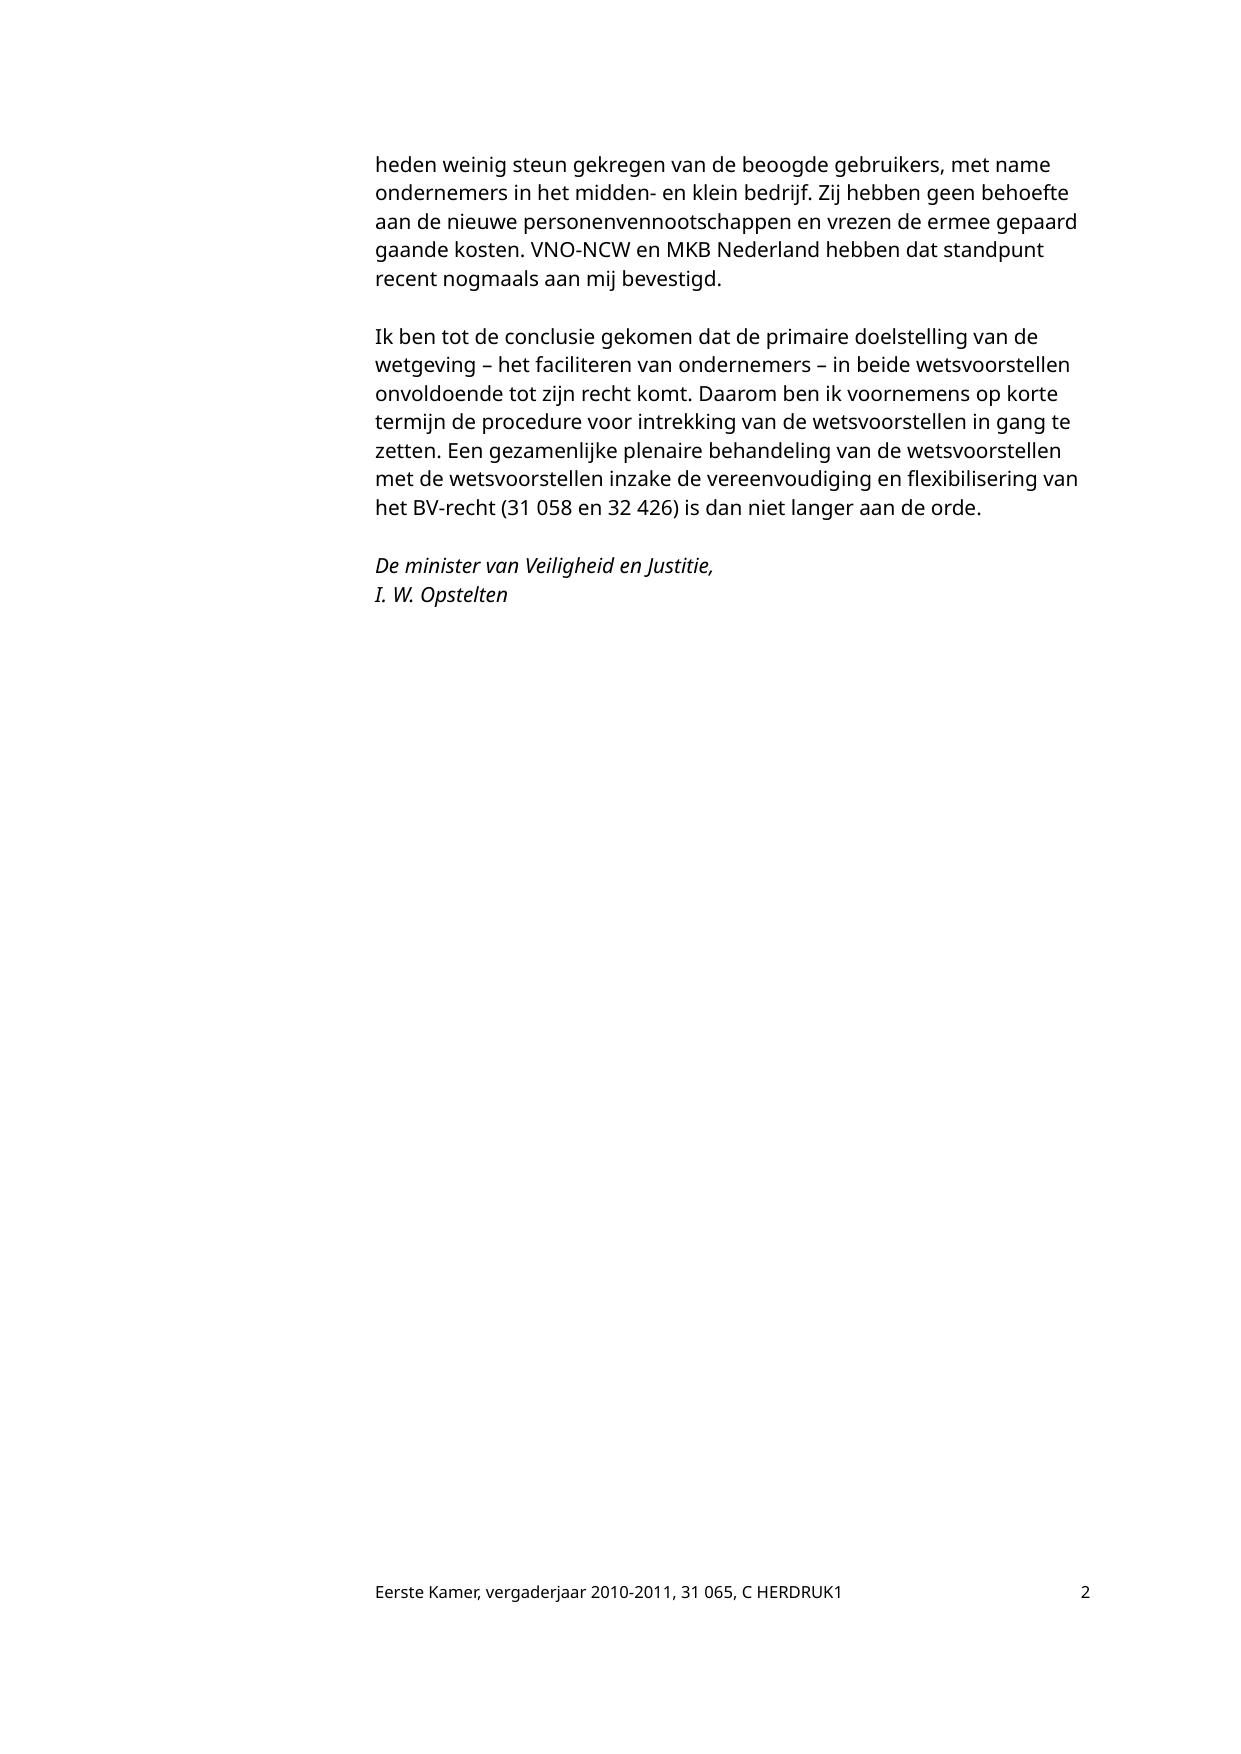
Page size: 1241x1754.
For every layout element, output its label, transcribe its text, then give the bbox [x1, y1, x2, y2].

text heden weinig steun gekregen van de beoogde gebruikers, met name ondernemers in het midden- en klein bedrijf. Zij hebben geen behoefte aan de nieuwe personenvennootschappen en vrezen de ermee gepaard gaande kosten. VNO-NCW en MKB Nederland hebben dat standpunt recent nogmaals aan mij bevestigd. [375, 150, 1090, 292]
text Ik ben tot de conclusie gekomen dat de primaire doelstelling van de wetgeving – het faciliteren van ondernemers – in beide wetsvoorstellen onvoldoende tot zijn recht komt. Daarom ben ik voornemens op korte termijn de procedure voor intrekking van de wetsvoorstellen in gang te zetten. Een gezamenlijke plenaire behandeling van de wetsvoorstellen met de wetsvoorstellen inzake de vereenvoudiging en flexibilisering van het BV-recht (31 058 en 32 426) is dan niet langer aan de orde. [375, 322, 1090, 521]
text De minister van Veiligheid en Justitie, [375, 551, 1090, 580]
text I. W. Opstelten [375, 580, 1090, 608]
